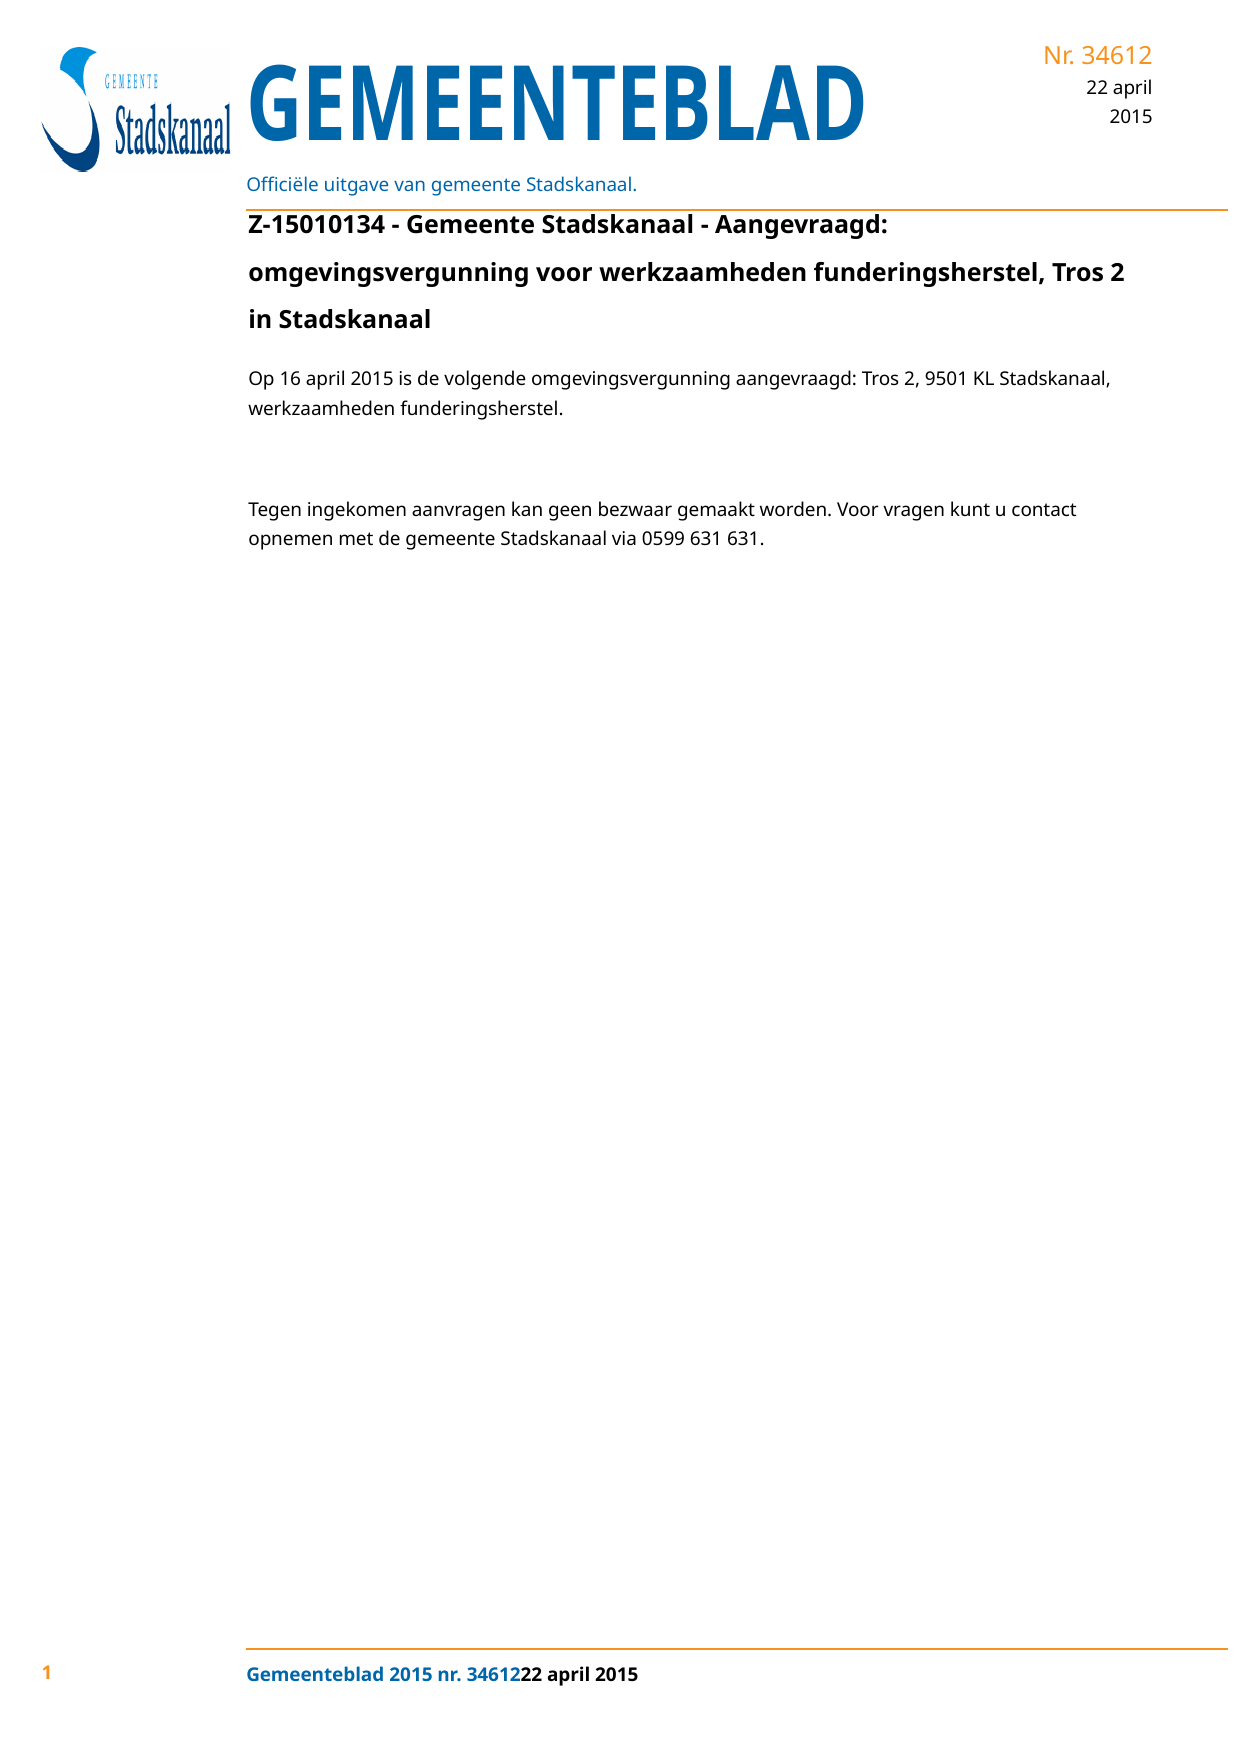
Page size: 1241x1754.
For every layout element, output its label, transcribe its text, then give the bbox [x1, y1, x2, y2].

text Z-15010134 - Gemeente Stadskanaal - Aangevraagd: omgevingsvergunning voor werkzaamheden funderingsherstel, Tros 2 in Stadskanaal [248, 211, 1152, 336]
text Tegen ingekomen aanvragen kan geen bezwaar gemaakt worden. Voor vragen kunt u contact opnemen met de gemeente Stadskanaal via 0599 631 631. [248, 496, 1152, 551]
picture [41, 47, 231, 172]
text Op 16 april 2015 is de volgende omgevingsvergunning aangevraagd: Tros 2, 9501 KL Stadskanaal, werkzaamheden funderingsherstel. [248, 366, 1152, 421]
